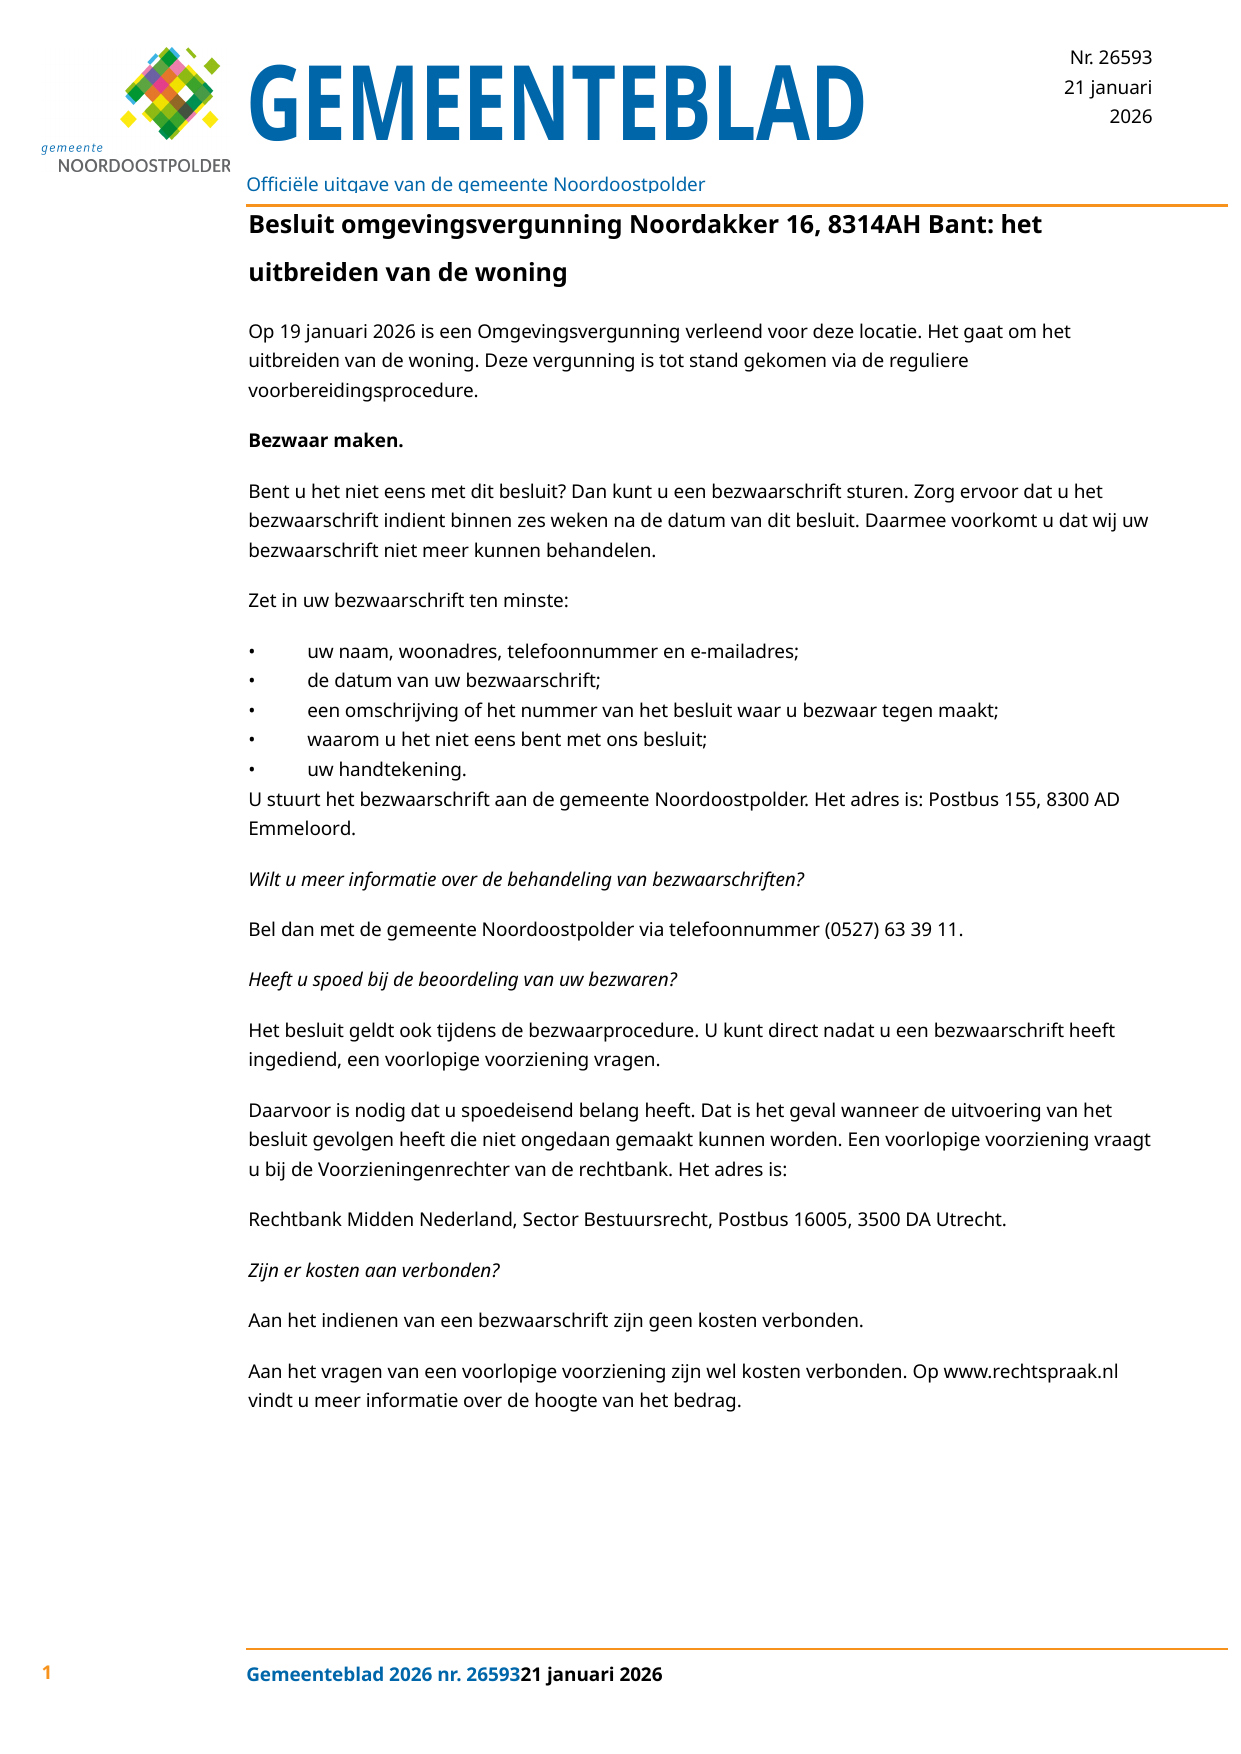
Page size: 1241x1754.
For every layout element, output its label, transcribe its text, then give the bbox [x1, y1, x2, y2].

text Het besluit geldt ook tijdens de bezwaarprocedure. U kunt direct nadat u een bezwaarschrift heeft ingediend, een voorlopige voorziening vragen. [248, 1017, 1152, 1072]
text Daarvoor is nodig dat u spoedeisend belang heeft. Dat is het geval wanneer de uitvoering van het besluit gevolgen heeft die niet ongedaan gemaakt kunnen worden. Een voorlopige voorziening vraagt u bij de Voorzieningenrechter van de rechtbank. Het adres is: [248, 1097, 1152, 1182]
list uw handtekening. [248, 756, 1152, 782]
text Op 19 januari 2026 is een Omgevingsvergunning verleend voor deze locatie. Het gaat om het uitbreiden van de woning. Deze vergunning is tot stand gekomen via de reguliere voorbereidingsprocedure. [248, 318, 1152, 403]
text Bent u het niet eens met dit besluit? Dan kunt u een bezwaarschrift sturen. Zorg ervoor dat u het bezwaarschrift indient binnen zes weken na de datum van dit besluit. Daarmee voorkomt u dat wij uw bezwaarschrift niet meer kunnen behandelen. [248, 478, 1152, 563]
text Wilt u meer informatie over de behandeling van bezwaarschriften? [248, 866, 1152, 892]
text U stuurt het bezwaarschrift aan de gemeente Noordoostpolder. Het adres is: Postbus 155, 8300 AD Emmeloord. [248, 786, 1152, 841]
text Zet in uw bezwaarschrift ten minste: [248, 587, 1152, 613]
text Zijn er kosten aan verbonden? [248, 1257, 1152, 1283]
list uw naam, woonadres, telefoonnummer en e-mailadres; [248, 638, 1152, 664]
text Heeft u spoed bij de beoordeling van uw bezwaren? [248, 967, 1152, 992]
text Aan het indienen van een bezwaarschrift zijn geen kosten verbonden. [248, 1307, 1152, 1333]
text Bezwaar maken. [248, 427, 1152, 453]
text Bel dan met de gemeente Noordoostpolder via telefoonnummer (0527) 63 39 11. [248, 916, 1152, 942]
text Rechtbank Midden Nederland, Sector Bestuursrecht, Postbus 16005, 3500 DA Utrecht. [248, 1207, 1152, 1232]
text Besluit omgevingsvergunning Noordakker 16, 8314AH Bant: het uitbreiden van de woning [248, 207, 1152, 288]
list een omschrijving of het nummer van het besluit waar u bezwaar tegen maakt; [248, 697, 1152, 723]
picture [41, 47, 231, 172]
list waarom u het niet eens bent met ons besluit; [248, 727, 1152, 752]
list de datum van uw bezwaarschrift; [248, 667, 1152, 693]
text Aan het vragen van een voorlopige voorziening zijn wel kosten verbonden. Op www.rechtspraak.nl vindt u meer informatie over de hoogte van het bedrag. [248, 1358, 1152, 1413]
